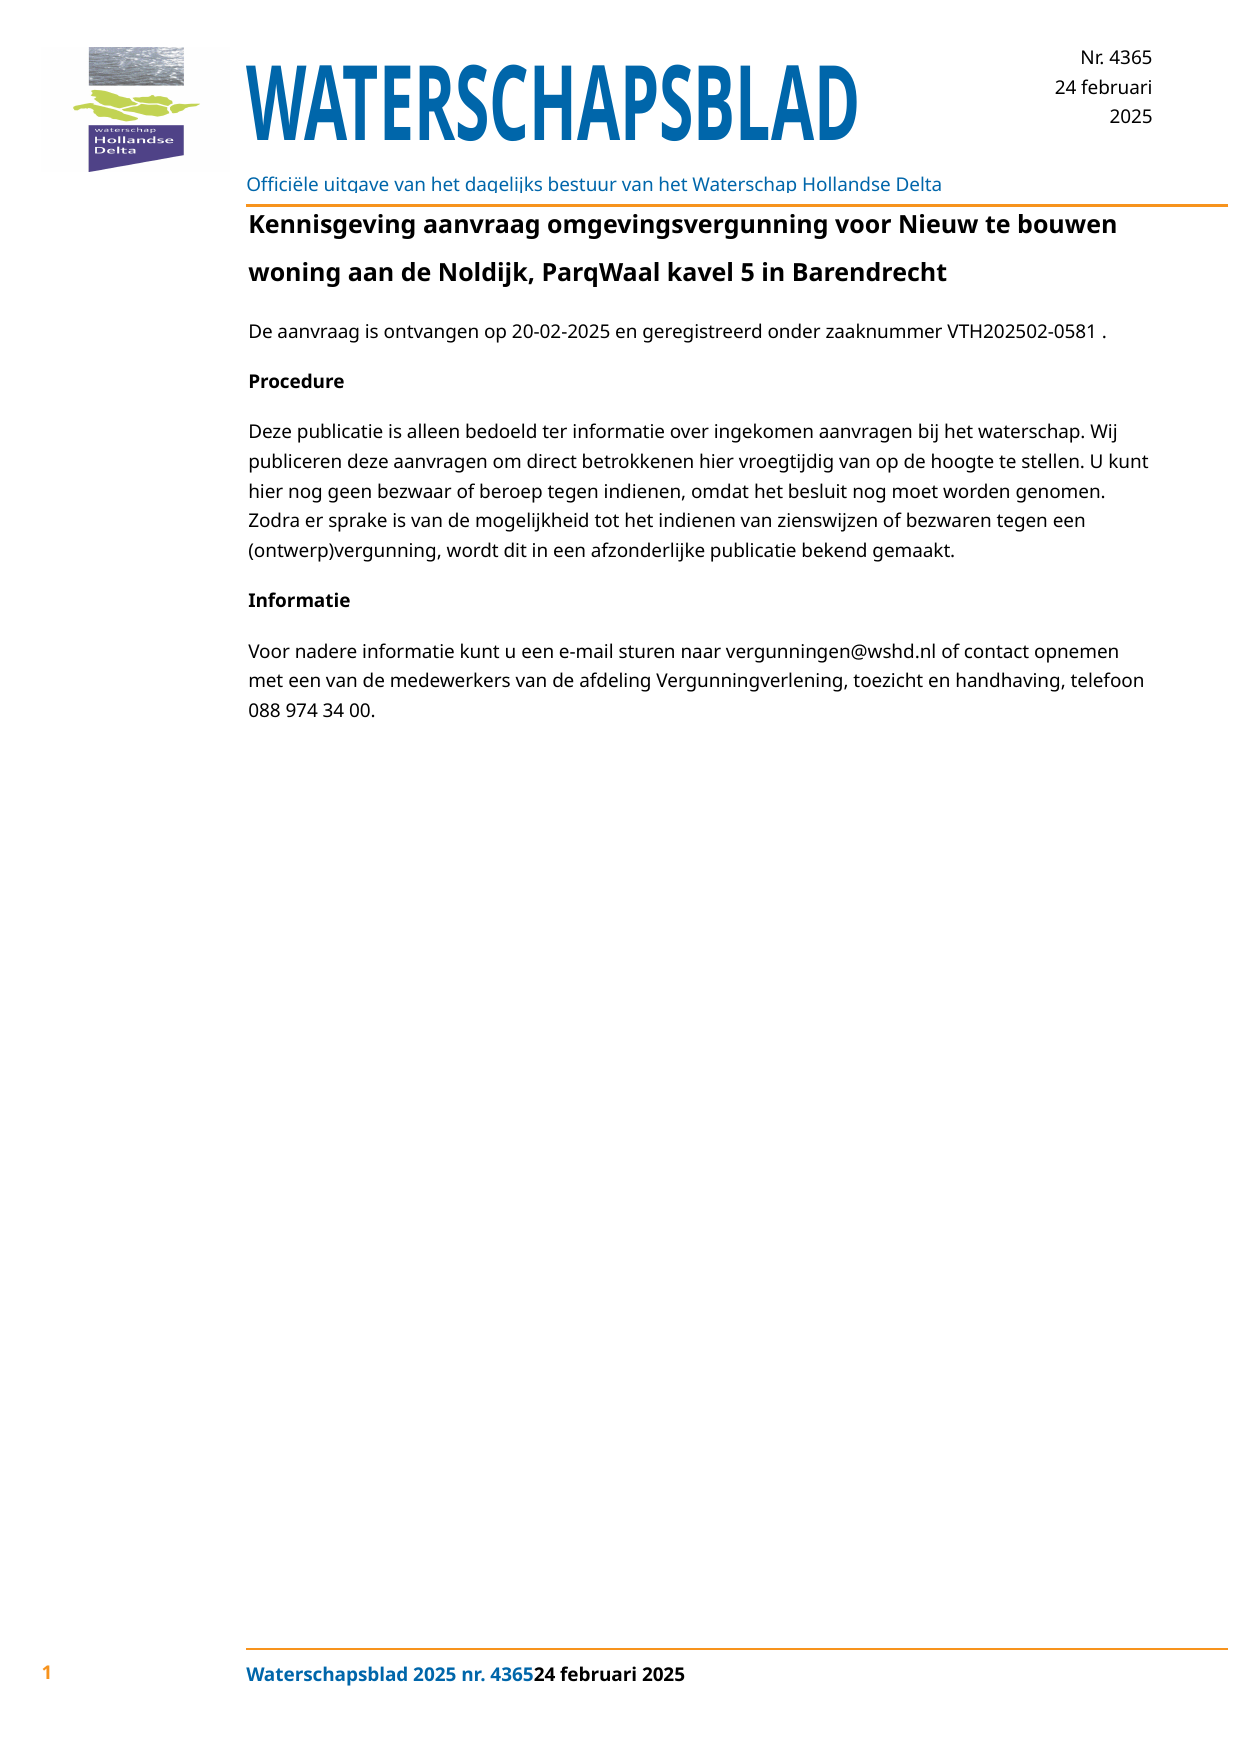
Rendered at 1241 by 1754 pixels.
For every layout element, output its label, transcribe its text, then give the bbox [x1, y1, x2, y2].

text Deze publicatie is alleen bedoeld ter informatie over ingekomen aanvragen bij het waterschap. Wij publiceren deze aanvragen om direct betrokkenen hier vroegtijdig van op de hoogte te stellen. U kunt hier nog geen bezwaar of beroep tegen indienen, omdat het besluit nog moet worden genomen. Zodra er sprake is van de mogelijkheid tot het indienen van zienswijzen of bezwaren tegen een (ontwerp)vergunning, wordt dit in een afzonderlijke publicatie bekend gemaakt. [248, 419, 1152, 563]
text Voor nadere informatie kunt u een e-mail sturen naar vergunningen@wshd.nl of contact opnemen met een van de medewerkers van de afdeling Vergunningverlening, toezicht en handhaving, telefoon 088 974 34 00. [248, 638, 1152, 723]
picture [41, 47, 231, 172]
text Kennisgeving aanvraag omgevingsvergunning voor Nieuw te bouwen woning aan de Noldijk, ParqWaal kavel 5 in Barendrecht [248, 207, 1152, 288]
text De aanvraag is ontvangen op 20-02-2025 en geregistreerd onder zaaknummer VTH202502-0581 . [248, 318, 1152, 344]
text Informatie [248, 587, 1152, 613]
text Procedure [248, 368, 1152, 394]
